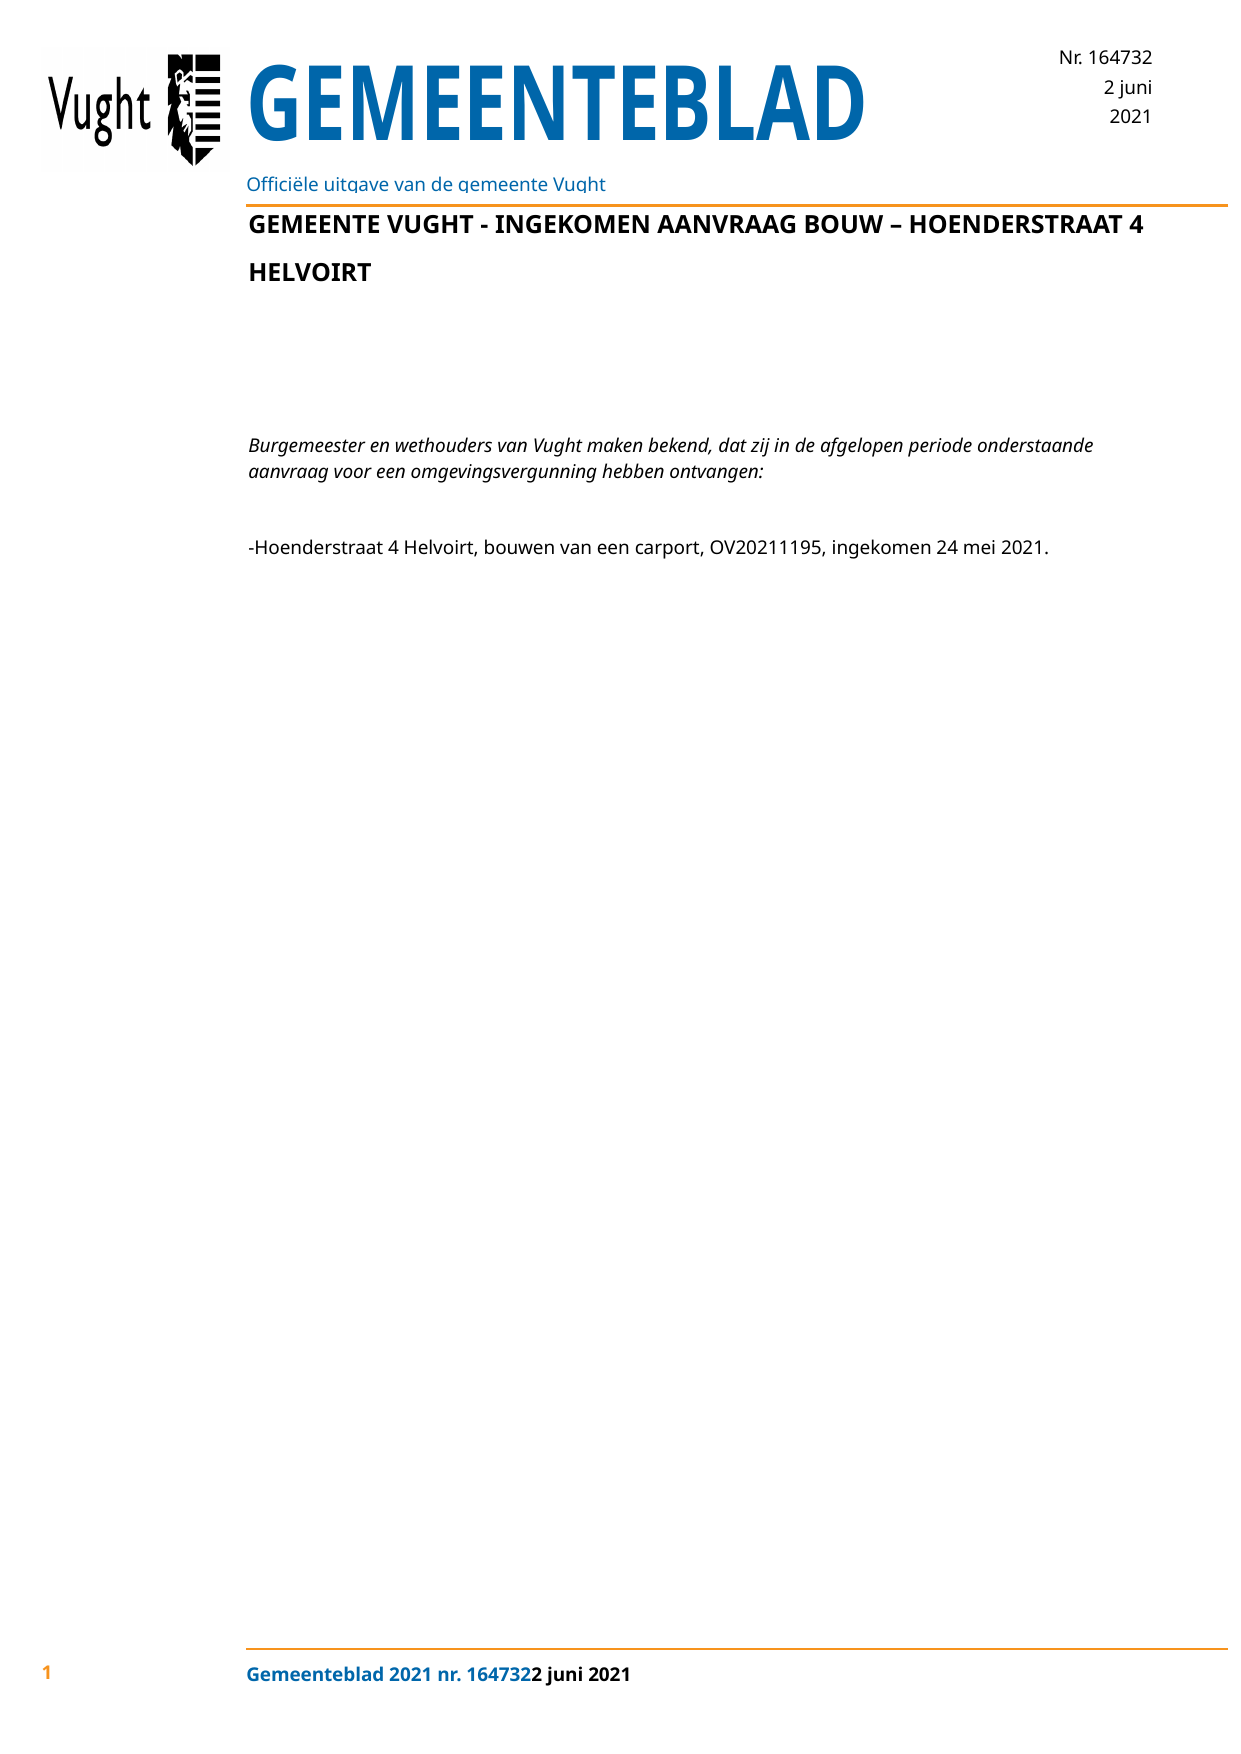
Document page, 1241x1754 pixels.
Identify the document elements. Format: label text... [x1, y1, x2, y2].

text GEMEENTE VUGHT - INGEKOMEN AANVRAAG BOUW – HOENDERSTRAAT 4 HELVOIRT [248, 207, 1152, 288]
text Burgemeester en wethouders van Vught maken bekend, dat zij in de afgelopen periode onderstaande aanvraag voor een omgevingsvergunning hebben ontvangen: [248, 432, 1152, 484]
text -Hoenderstraat 4 Helvoirt, bouwen van een carport, OV20211195, ingekomen 24 mei 2021. [248, 534, 1152, 560]
picture [41, 47, 231, 172]
